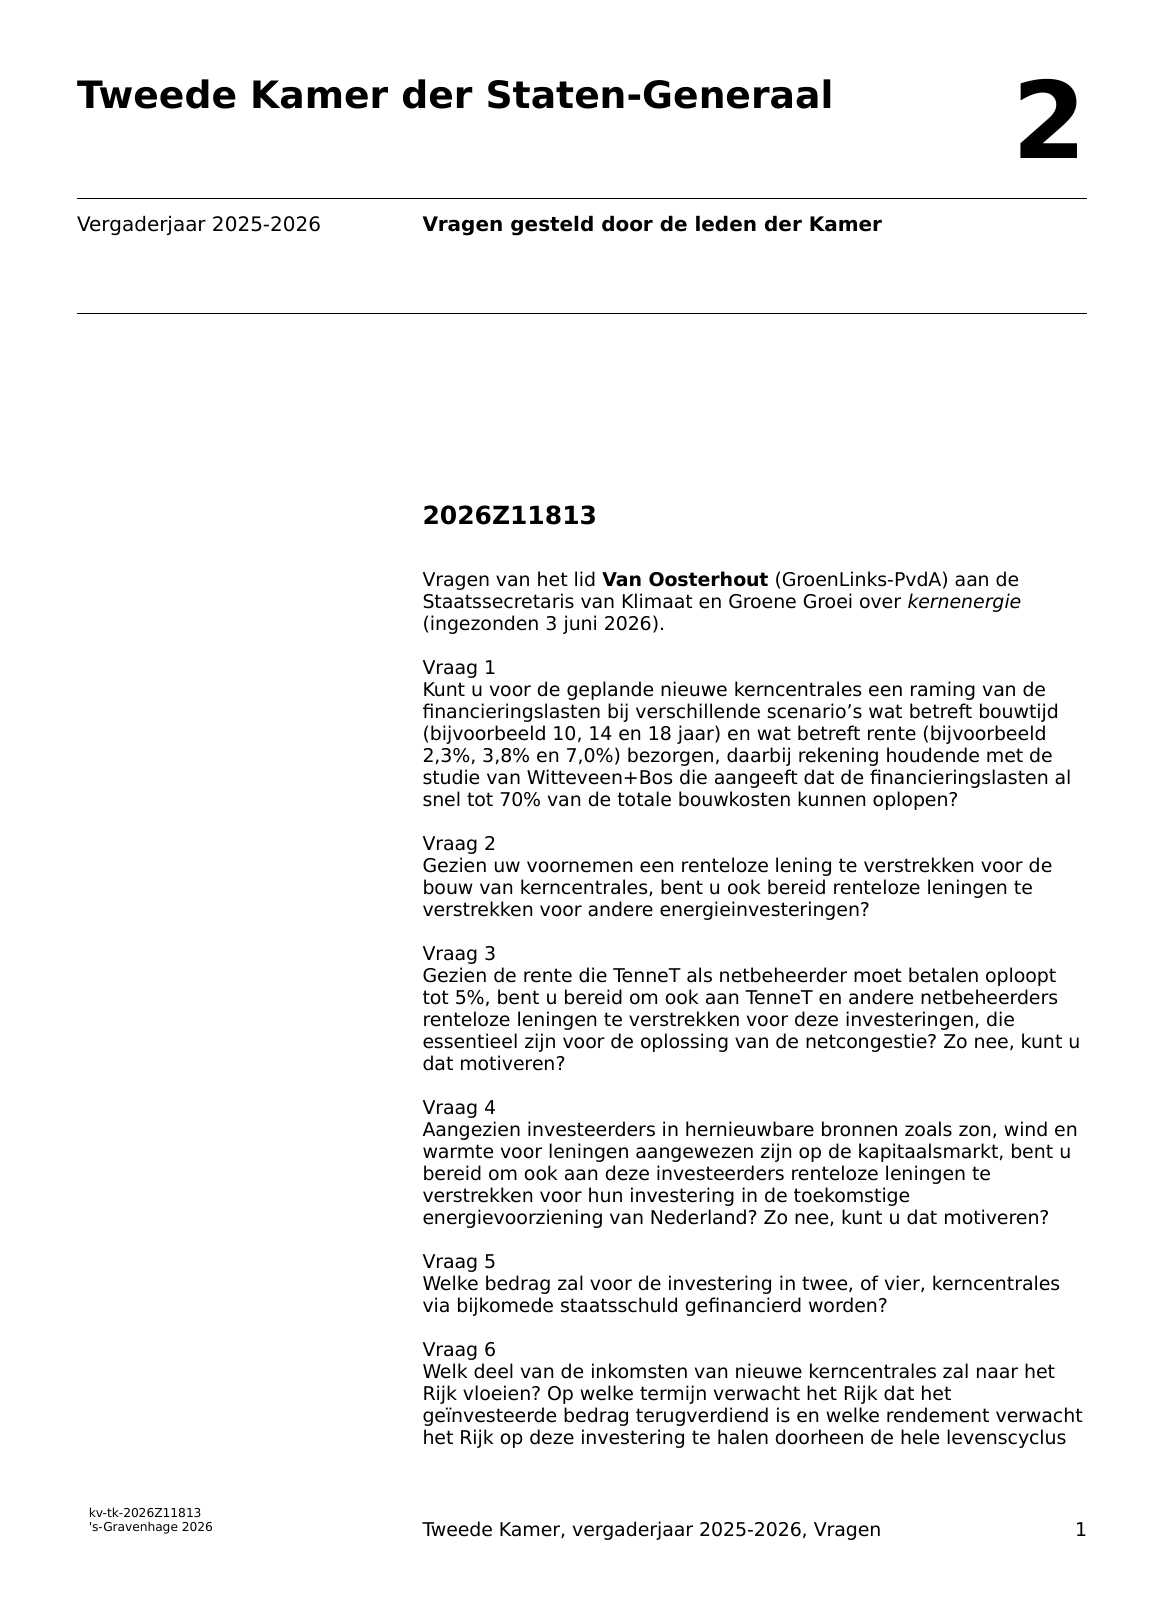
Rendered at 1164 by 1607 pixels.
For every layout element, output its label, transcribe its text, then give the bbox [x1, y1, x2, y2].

text Vraag 6 [422, 1339, 1087, 1361]
text Vraag 5 [422, 1251, 1087, 1273]
text kv-tk-2026Z11813 [88, 1506, 323, 1520]
text Gezien de rente die TenneT als netbeheerder moet betalen oploopt tot 5%, bent u bereid om ook aan TenneT en andere netbeheerders renteloze leningen te verstrekken voor deze investeringen, die essentieel zijn voor de oplossing van de netcongestie? Zo nee, kunt u dat motiveren? [422, 965, 1087, 1075]
text Vraag 2 [422, 833, 1087, 855]
text Vraag 4 [422, 1097, 1087, 1119]
table_header 2 [886, 59, 1087, 198]
text Vraag 3 [422, 943, 1087, 965]
text Gezien uw voornemen een renteloze lening te verstrekken voor de bouw van kerncentrales, bent u ook bereid renteloze leningen te verstrekken voor andere energieinvesteringen? [422, 855, 1087, 921]
text Vraag 1 [422, 657, 1087, 679]
text Vragen van het lid Van Oosterhout (GroenLinks-PvdA) aan de Staatssecretaris van Klimaat en Groene Groei over kernenergie (ingezonden 3 juni 2026). [422, 569, 1087, 635]
text 's-Gravenhage 2026 [88, 1520, 323, 1534]
text Kunt u voor de geplande nieuwe kerncentrales een raming van de financieringslasten bij verschillende scenario’s wat betreft bouwtijd (bijvoorbeeld 10, 14 en 18 jaar) en wat betreft rente (bijvoorbeeld 2,3%, 3,8% en 7,0%) bezorgen, daarbij rekening houdende met de studie van Witteveen+Bos die aangeeft dat de financieringslasten al snel tot 70% van de totale bouwkosten kunnen oplopen? [422, 679, 1087, 811]
text Welk deel van de inkomsten van nieuwe kerncentrales zal naar het Rijk vloeien? Op welke termijn verwacht het Rijk dat het geïnvesteerde bedrag terugverdiend is en welke rendement verwacht het Rijk op deze investering te halen doorheen de hele levenscyclus [422, 1361, 1087, 1449]
text Welke bedrag zal voor de investering in twee, of vier, kerncentrales via bijkomede staatsschuld gefinancierd worden? [422, 1273, 1087, 1317]
text Aangezien investeerders in hernieuwbare bronnen zoals zon, wind en warmte voor leningen aangewezen zijn op de kapitaalsmarkt, bent u bereid om ook aan deze investeerders renteloze leningen te verstrekken voor hun investering in de toekomstige energievoorziening van Nederland? Zo nee, kunt u dat motiveren? [422, 1119, 1087, 1229]
table_cell Vragen gesteld door de leden der Kamer [422, 199, 1087, 313]
table_header Tweede Kamer der Staten-Generaal [77, 59, 886, 198]
text 2026Z11813 [422, 501, 1087, 531]
table_cell Vergaderjaar 2025-2026 [77, 199, 422, 313]
